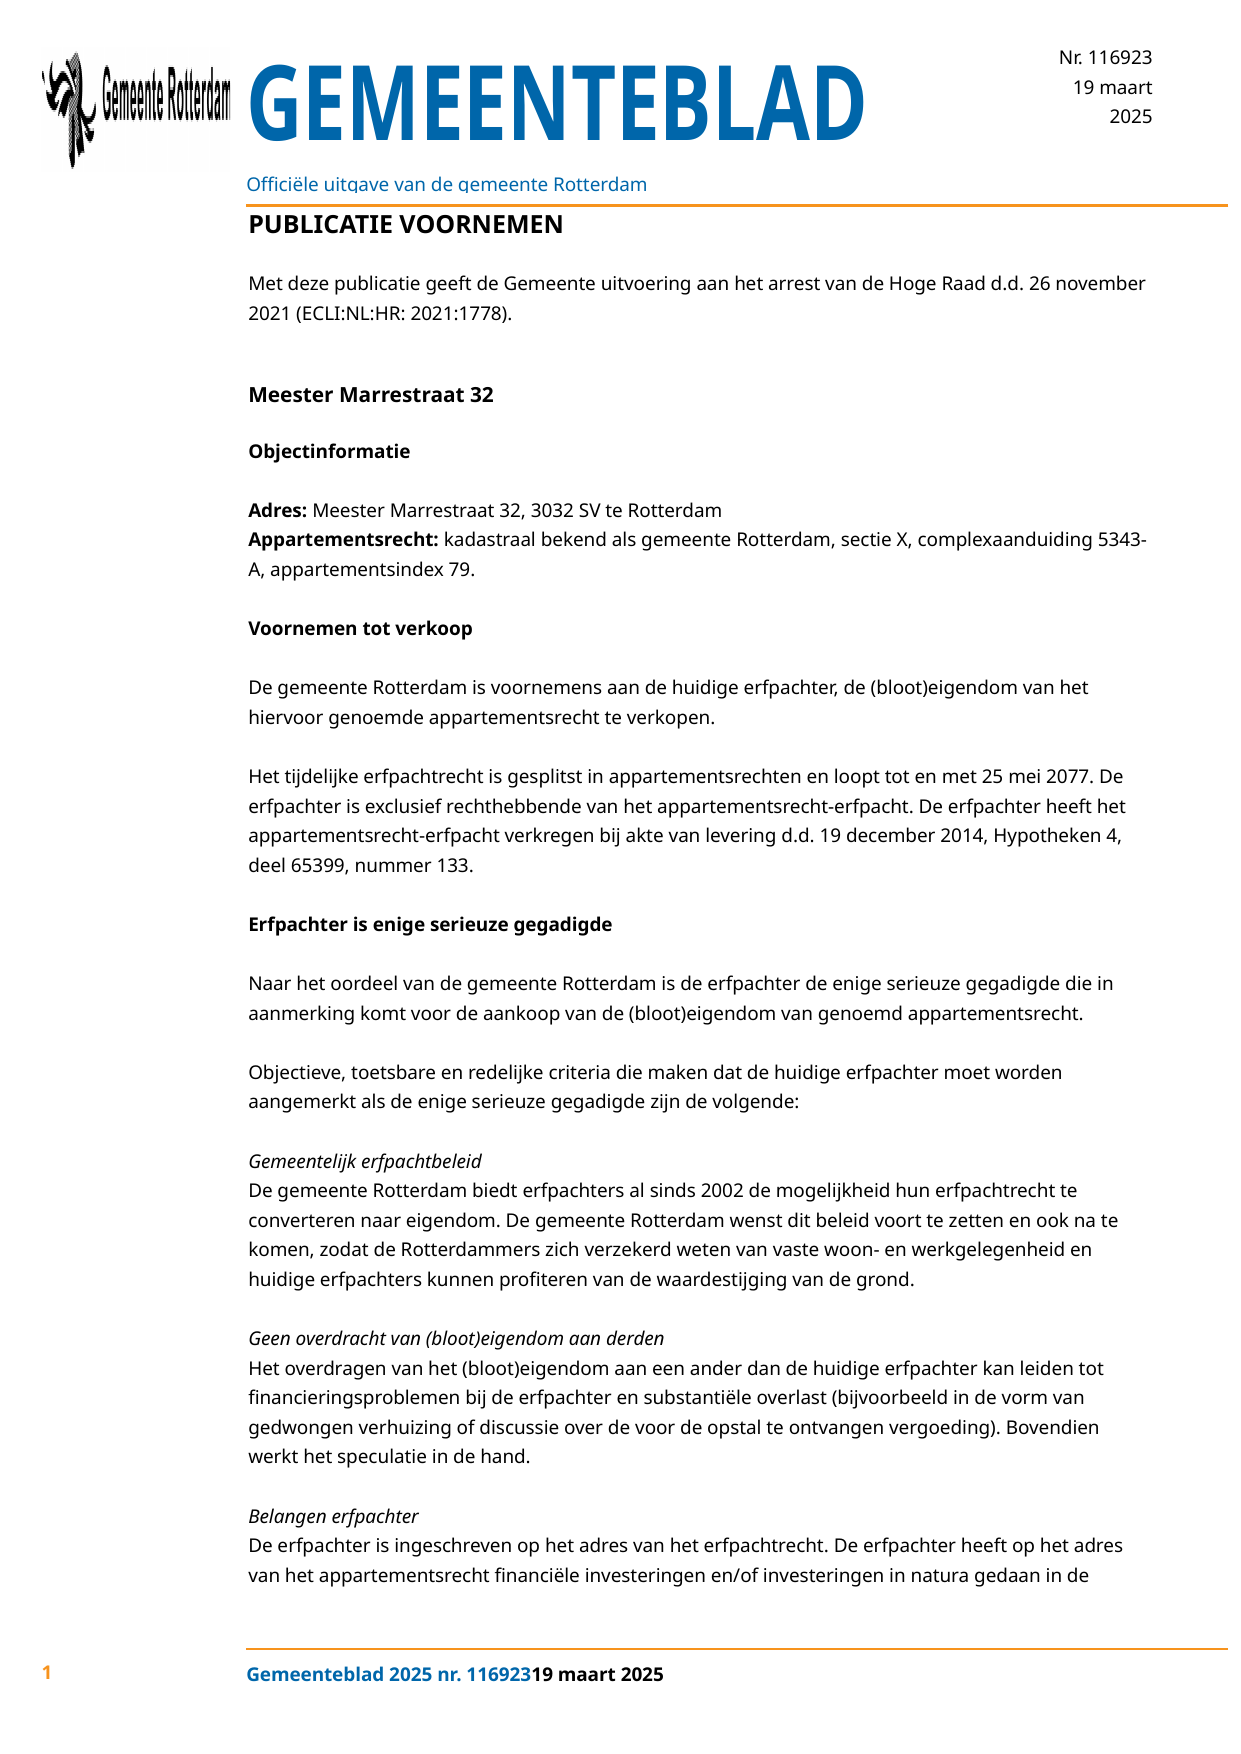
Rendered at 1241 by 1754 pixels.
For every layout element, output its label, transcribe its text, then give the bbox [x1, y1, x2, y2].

text Het overdragen van het (bloot)eigendom aan een ander dan de huidige erfpachter kan leiden tot financieringsproblemen bij de erfpachter en substantiële overlast (bijvoorbeeld in de vorm van gedwongen verhuizing of discussie over de voor de opstal te ontvangen vergoeding). Bovendien werkt het speculatie in de hand. [248, 1355, 1152, 1469]
text Naar het oordeel van de gemeente Rotterdam is de erfpachter de enige serieuze gegadigde die in aanmerking komt voor de aankoop van de (bloot)eigendom van genoemd appartementsrecht. [248, 970, 1152, 1026]
text Belangen erfpachter [248, 1503, 1152, 1529]
text De gemeente Rotterdam is voornemens aan de huidige erfpachter, de (bloot)eigendom van het hiervoor genoemde appartementsrecht te verkopen. [248, 674, 1152, 730]
text Met deze publicatie geeft de Gemeente uitvoering aan het arrest van de Hoge Raad d.d. 26 november 2021 (ECLI:NL:HR: 2021:1778). [248, 270, 1152, 326]
text Gemeentelijk erfpachtbeleid [248, 1148, 1152, 1174]
text Voornemen tot verkoop [248, 615, 1152, 641]
text Geen overdracht van (bloot)eigendom aan derden [248, 1325, 1152, 1351]
text De erfpachter is ingeschreven op het adres van het erfpachtrecht. De erfpachter heeft op het adres van het appartementsrecht financiële investeringen en/of investeringen in natura gedaan in de [248, 1532, 1152, 1588]
text PUBLICATIE VOORNEMEN [248, 207, 1152, 241]
text Het tijdelijke erfpachtrecht is gesplitst in appartementsrechten en loopt tot en met 25 mei 2077. De erfpachter is exclusief rechthebbende van het appartementsrecht-erfpacht. De erfpachter heeft het appartementsrecht-erfpacht verkregen bij akte van levering d.d. 19 december 2014, Hypotheken 4, deel 65399, nummer 133. [248, 763, 1152, 878]
text Meester Marrestraat 32 [248, 380, 1152, 408]
text Objectinformatie [248, 438, 1152, 464]
text Adres: Meester Marrestraat 32, 3032 SV te Rotterdam [248, 497, 1152, 523]
text De gemeente Rotterdam biedt erfpachters al sinds 2002 de mogelijkheid hun erfpachtrecht te converteren naar eigendom. De gemeente Rotterdam wenst dit beleid voort te zetten en ook na te komen, zodat de Rotterdammers zich verzekerd weten van vaste woon- en werkgelegenheid en huidige erfpachters kunnen profiteren van de waardestijging van de grond. [248, 1177, 1152, 1292]
text Appartementsrecht: kadastraal bekend als gemeente Rotterdam, sectie X, complexaanduiding 5343-A, appartementsindex 79. [248, 527, 1152, 582]
picture [41, 47, 231, 172]
text Objectieve, toetsbare en redelijke criteria die maken dat de huidige erfpachter moet worden aangemerkt als de enige serieuze gegadigde zijn de volgende: [248, 1059, 1152, 1114]
text Erfpachter is enige serieuze gegadigde [248, 911, 1152, 937]
